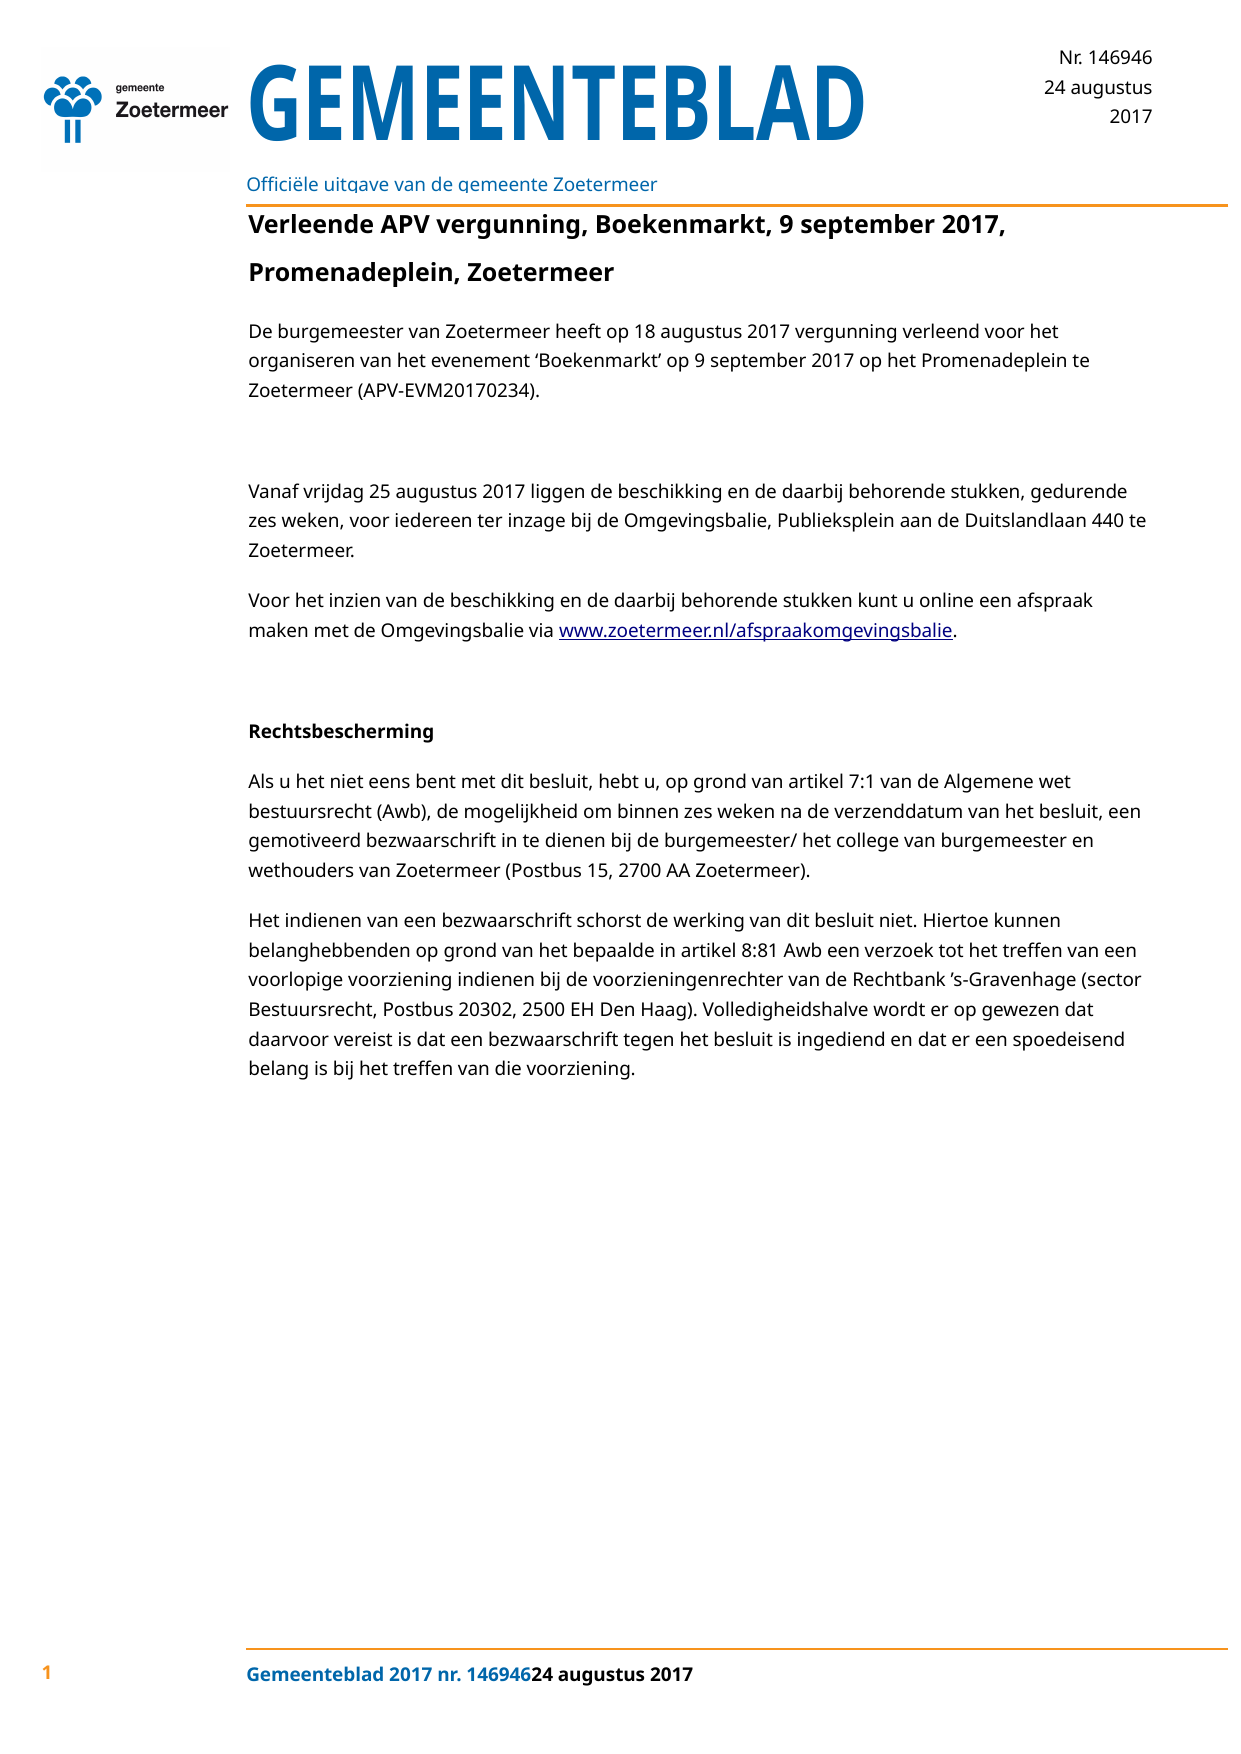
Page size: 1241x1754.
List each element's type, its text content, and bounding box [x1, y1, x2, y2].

text Het indienen van een bezwaarschrift schorst de werking van dit besluit niet. Hiertoe kunnen belanghebbenden op grond van het bepaalde in artikel 8:81 Awb een verzoek tot het treffen van een voorlopige voorziening indienen bij de voorzieningenrechter van de Rechtbank ’s-Gravenhage (sector Bestuursrecht, Postbus 20302, 2500 EH Den Haag). Volledigheidshalve wordt er op gewezen dat daarvoor vereist is dat een bezwaarschrift tegen het besluit is ingediend en dat er een spoedeisend belang is bij het treffen van die voorziening. [248, 907, 1152, 1081]
text Rechtsbescherming [248, 718, 1152, 744]
text Verleende APV vergunning, Boekenmarkt, 9 september 2017, Promenadeplein, Zoetermeer [248, 207, 1152, 288]
text Voor het inzien van de beschikking en de daarbij behorende stukken kunt u online een afspraak maken met de Omgevingsbalie via www.zoetermeer.nl/afspraakomgevingsbalie. [248, 587, 1152, 643]
text De burgemeester van Zoetermeer heeft op 18 augustus 2017 vergunning verleend voor het organiseren van het evenement ‘Boekenmarkt’ op 9 september 2017 op het Promenadeplein te Zoetermeer (APV-EVM20170234). [248, 318, 1152, 403]
text Als u het niet eens bent met dit besluit, hebt u, op grond van artikel 7:1 van de Algemene wet bestuursrecht (Awb), de mogelijkheid om binnen zes weken na de verzenddatum van het besluit, een gemotiveerd bezwaarschrift in te dienen bij de burgemeester/ het college van burgemeester en wethouders van Zoetermeer (Postbus 15, 2700 AA Zoetermeer). [248, 768, 1152, 883]
text Vanaf vrijdag 25 augustus 2017 liggen de beschikking en de daarbij behorende stukken, gedurende zes weken, voor iedereen ter inzage bij de Omgevingsbalie, Publieksplein aan de Duitslandlaan 440 te Zoetermeer. [248, 478, 1152, 563]
picture [41, 47, 231, 172]
